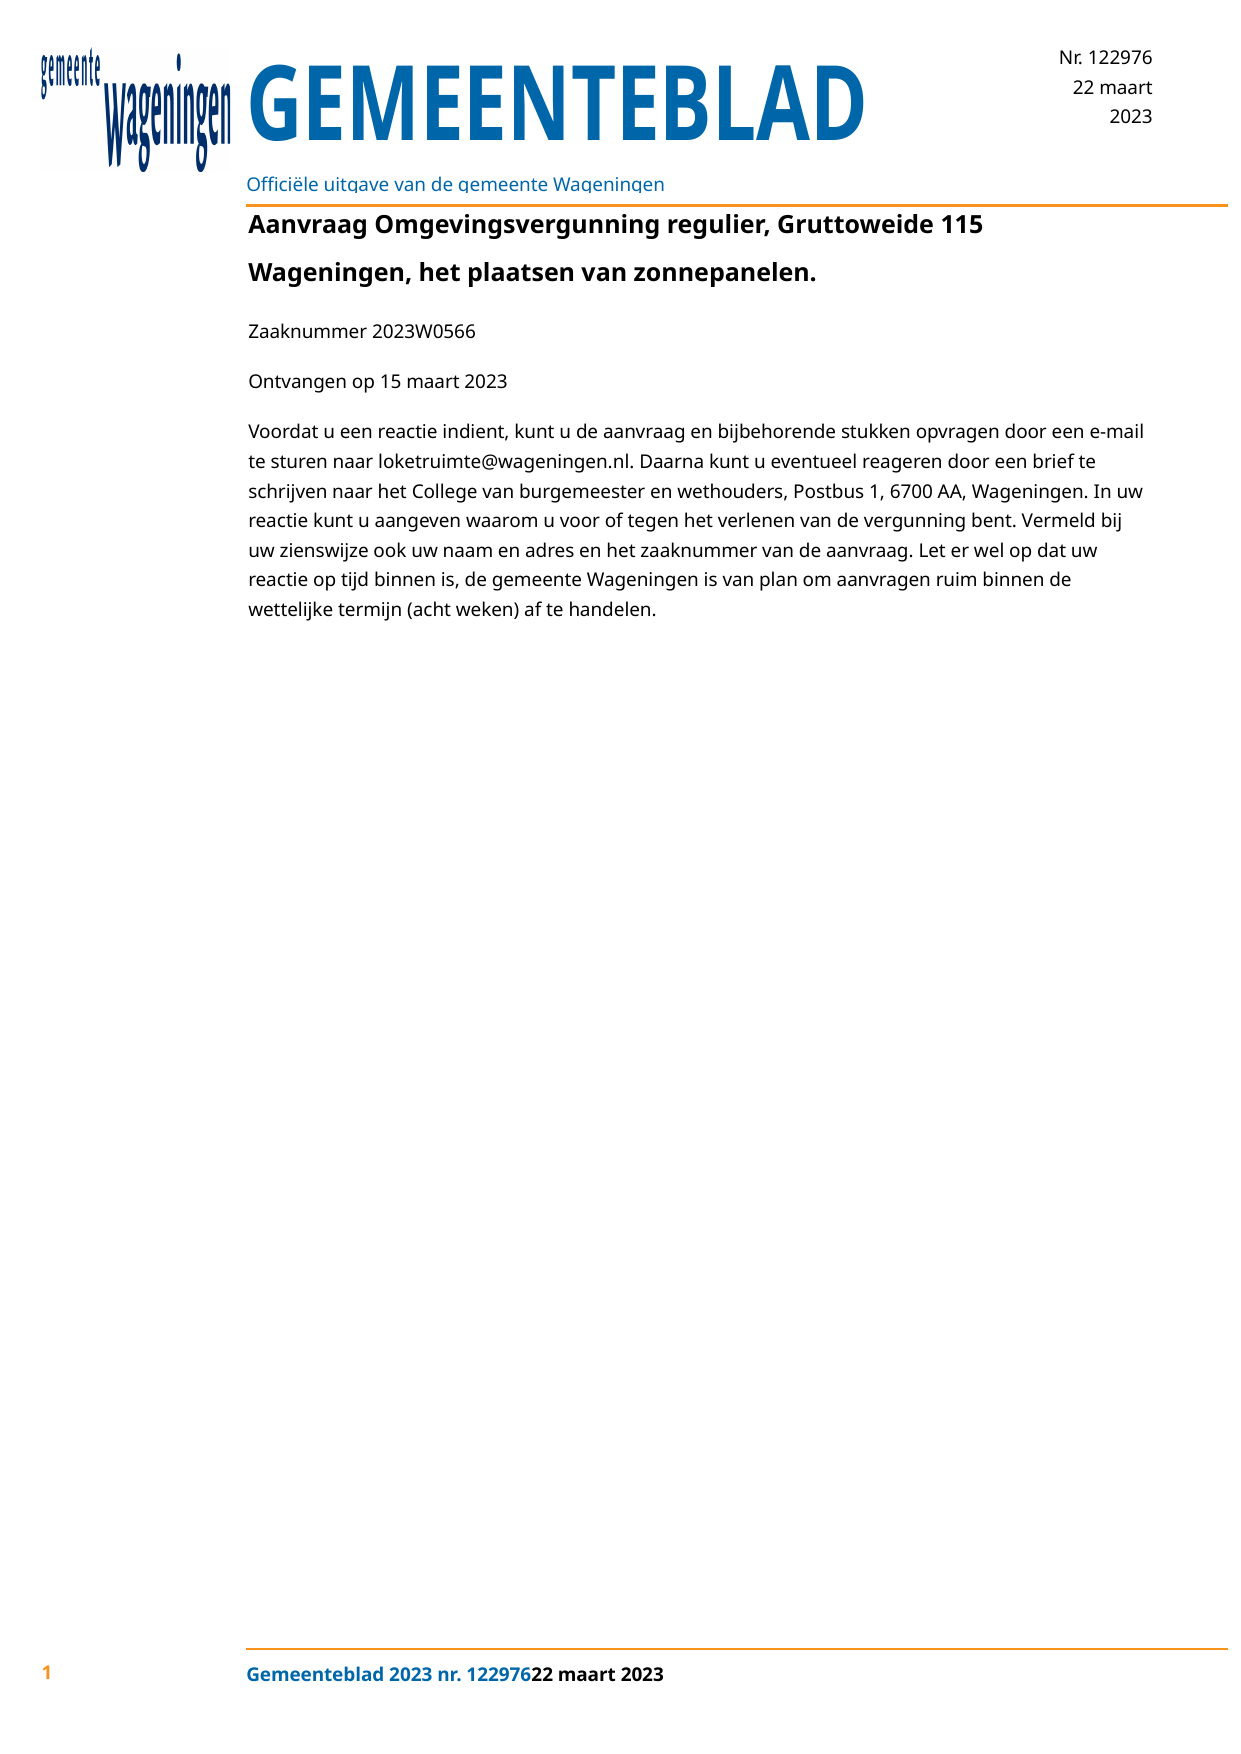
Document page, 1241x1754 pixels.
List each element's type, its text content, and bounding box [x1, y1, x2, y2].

text Zaaknummer 2023W0566 [248, 318, 1152, 344]
text Ontvangen op 15 maart 2023 [248, 368, 1152, 394]
text Aanvraag Omgevingsvergunning regulier, Gruttoweide 115 Wageningen, het plaatsen van zonnepanelen. [248, 207, 1152, 288]
text Voordat u een reactie indient, kunt u de aanvraag en bijbehorende stukken opvragen door een e-mail te sturen naar loketruimte@wageningen.nl. Daarna kunt u eventueel reageren door een brief te schrijven naar het College van burgemeester en wethouders, Postbus 1, 6700 AA, Wageningen. In uw reactie kunt u aangeven waarom u voor of tegen het verlenen van de vergunning bent. Vermeld bij uw zienswijze ook uw naam en adres en het zaaknummer van de aanvraag. Let er wel op dat uw reactie op tijd binnen is, de gemeente Wageningen is van plan om aanvragen ruim binnen de wettelijke termijn (acht weken) af te handelen. [248, 419, 1152, 622]
picture [41, 47, 231, 172]
